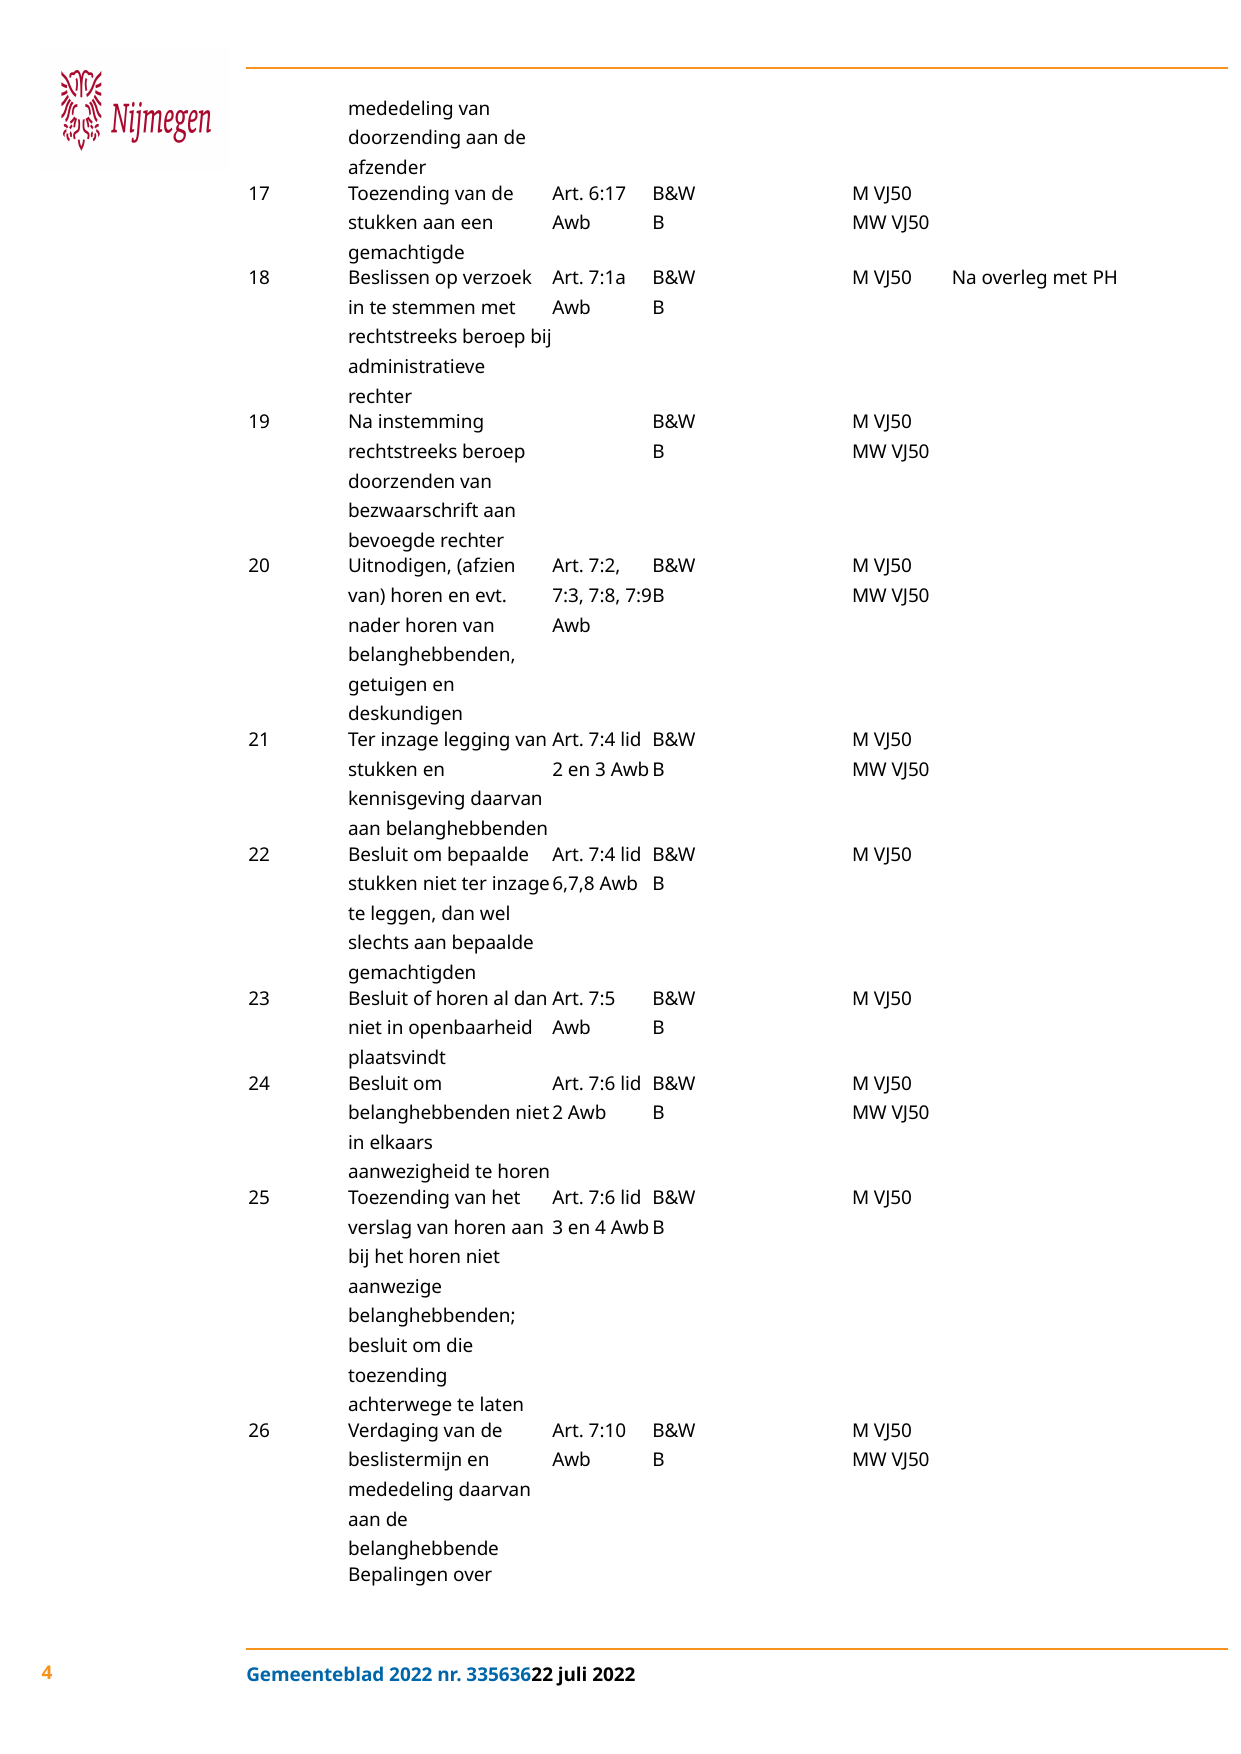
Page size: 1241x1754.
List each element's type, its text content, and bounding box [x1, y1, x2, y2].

table_cell M VJ50 MW VJ50 [852, 1417, 952, 1561]
table_cell [952, 553, 1152, 726]
table_cell B&W B [652, 985, 852, 1070]
table_cell Toezending van de stukken aan een gemachtigde [348, 180, 552, 264]
table_cell Art. 7:4 lid 2 en 3 Awb [552, 726, 652, 841]
table_cell Art. 7:6 lid 2 Awb [552, 1070, 652, 1184]
table_cell Art. 6:17 Awb [552, 180, 652, 264]
table_cell 23 [248, 985, 348, 1070]
table_cell Verdaging van de beslistermijn en mededeling daarvan aan de belanghebbende [348, 1417, 552, 1561]
table_cell 20 [248, 553, 348, 726]
table_cell Besluit om bepaalde stukken niet ter inzage te leggen, dan wel slechts aan bepaalde gemachtigden [348, 841, 552, 985]
table_cell B&W B [652, 1417, 852, 1561]
table_cell Na overleg met PH [952, 265, 1152, 409]
table_cell mededeling van doorzending aan de afzender [348, 95, 552, 180]
table_cell Besluit of horen al dan niet in openbaarheid plaatsvindt [348, 985, 552, 1070]
table_cell M VJ50 MW VJ50 [852, 409, 952, 553]
table_cell Art. 7:6 lid 3 en 4 Awb [552, 1184, 652, 1417]
table_cell [952, 409, 1152, 553]
table_cell Art. 7:5 Awb [552, 985, 652, 1070]
table_cell Besluit om belanghebbenden niet in elkaars aanwezigheid te horen [348, 1070, 552, 1184]
table_cell B&W B [652, 409, 852, 553]
table_cell M VJ50 [852, 985, 952, 1070]
table_cell M VJ50 MW VJ50 [852, 553, 952, 726]
table_cell M VJ50 MW VJ50 [852, 726, 952, 841]
table_cell [952, 180, 1152, 264]
table_cell Art. 7:2, 7:3, 7:8, 7:9 Awb [552, 553, 652, 726]
table_cell 26 [248, 1417, 348, 1561]
table_cell 25 [248, 1184, 348, 1417]
table_cell Art. 7:10 Awb [552, 1417, 652, 1561]
table_cell [952, 985, 1152, 1070]
picture [41, 47, 231, 172]
table_cell 18 [248, 265, 348, 409]
table_cell B&W B [652, 553, 852, 726]
table_cell M VJ50 [852, 265, 952, 409]
table_cell Uitnodigen, (afzien van) horen en evt. nader horen van belanghebbenden, getuigen en deskundigen [348, 553, 552, 726]
table_cell [552, 1561, 652, 1587]
table_cell Bepalingen over [348, 1561, 552, 1587]
table_cell [952, 1561, 1152, 1587]
table_cell [552, 409, 652, 553]
table_cell 24 [248, 1070, 348, 1184]
table_cell 19 [248, 409, 348, 553]
table_cell Ter inzage legging van stukken en kennisgeving daarvan aan belanghebbenden [348, 726, 552, 841]
table_cell [952, 1070, 1152, 1184]
table_cell [652, 1561, 852, 1587]
table_cell Art. 7:4 lid 6,7,8 Awb [552, 841, 652, 985]
table_cell B&W B [652, 265, 852, 409]
table_cell [652, 95, 852, 180]
table_cell [248, 1561, 348, 1587]
table_cell Na instemming rechtstreeks beroep doorzenden van bezwaarschrift aan bevoegde rechter [348, 409, 552, 553]
table_cell Art. 7:1a Awb [552, 265, 652, 409]
table_cell 22 [248, 841, 348, 985]
table_cell [552, 95, 652, 180]
table_cell [952, 841, 1152, 985]
table_cell B&W B [652, 1070, 852, 1184]
table_cell [952, 1417, 1152, 1561]
table_cell B&W B [652, 726, 852, 841]
table_cell [952, 95, 1152, 180]
table_cell [852, 95, 952, 180]
table_cell M VJ50 MW VJ50 [852, 180, 952, 264]
table_cell 17 [248, 180, 348, 264]
table_cell [248, 95, 348, 180]
table_cell [852, 1561, 952, 1587]
table_cell Toezending van het verslag van horen aan bij het horen niet aanwezige belanghebbenden; besluit om die toezending achterwege te laten [348, 1184, 552, 1417]
table_cell B&W B [652, 841, 852, 985]
table_cell [952, 1184, 1152, 1417]
table_cell B&W B [652, 180, 852, 264]
table_cell M VJ50 [852, 1184, 952, 1417]
table_cell M VJ50 MW VJ50 [852, 1070, 952, 1184]
table_cell Beslissen op verzoek in te stemmen met rechtstreeks beroep bij administratieve rechter [348, 265, 552, 409]
table_cell M VJ50 [852, 841, 952, 985]
table_cell 21 [248, 726, 348, 841]
table_cell B&W B [652, 1184, 852, 1417]
table_cell [952, 726, 1152, 841]
